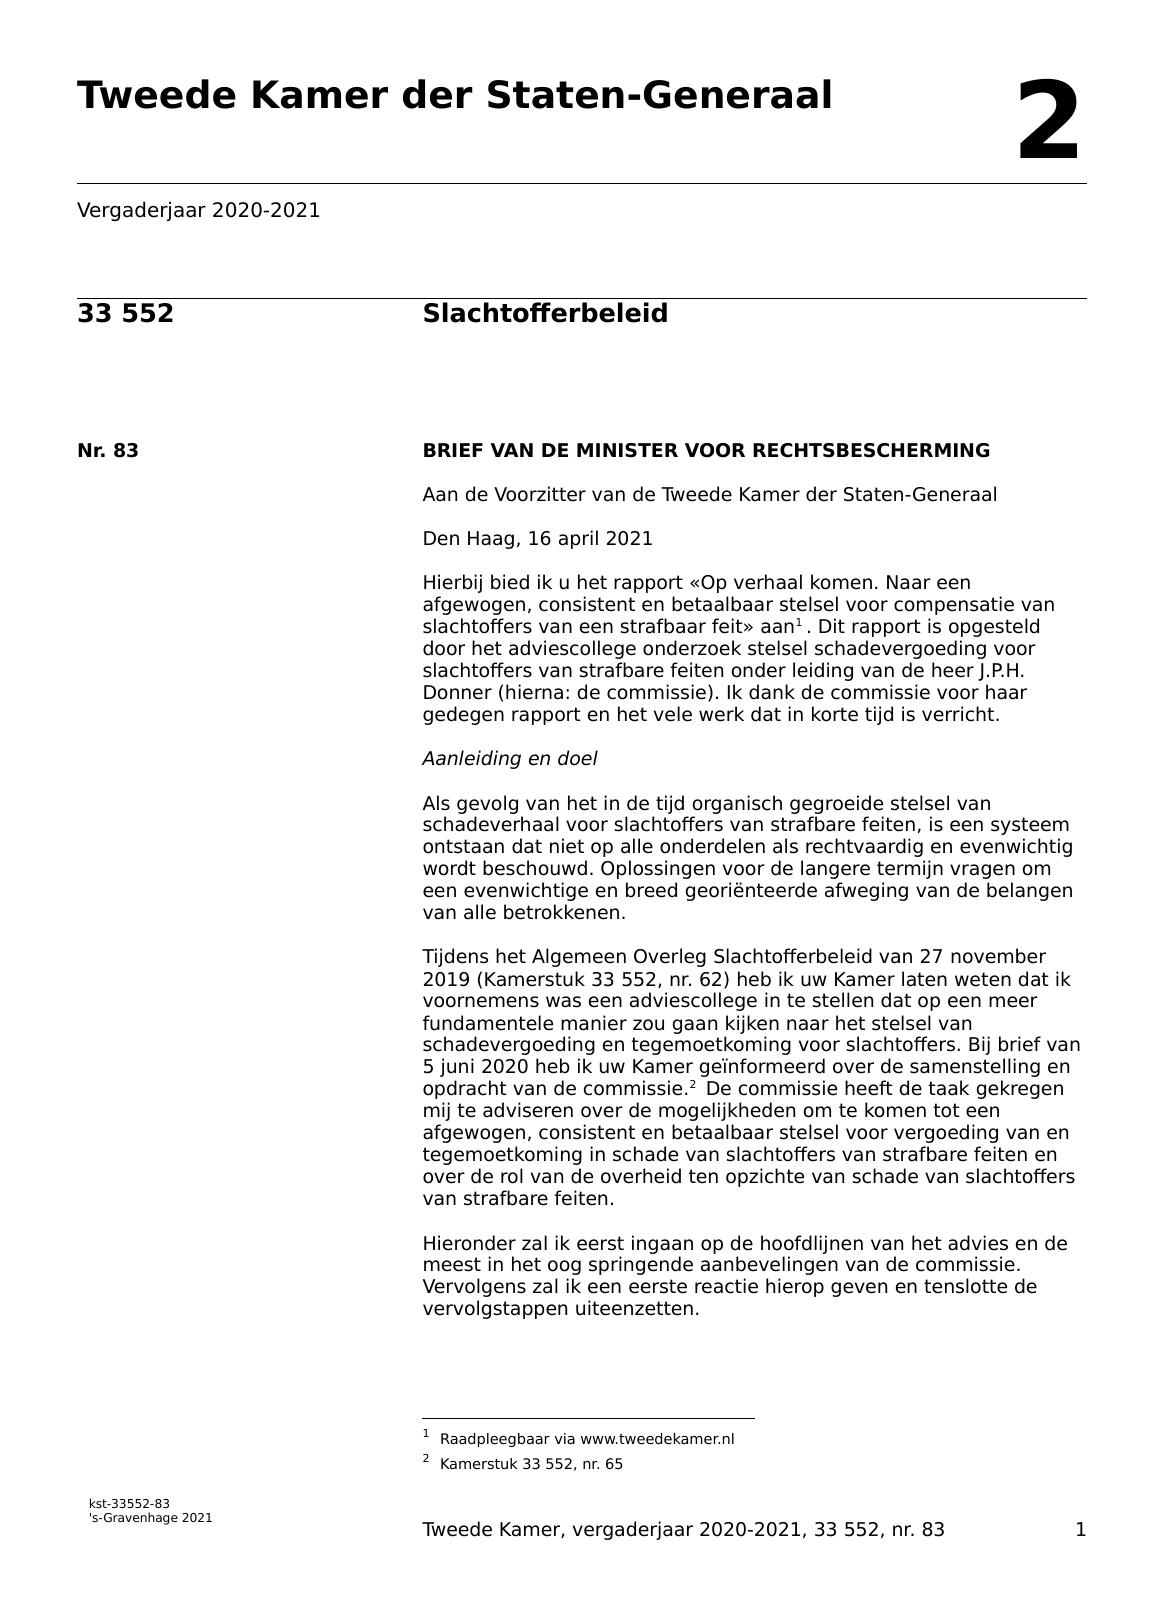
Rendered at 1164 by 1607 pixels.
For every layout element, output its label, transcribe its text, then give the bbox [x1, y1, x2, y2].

subtitle Aanleiding en doel [422, 748, 1087, 770]
text Kamerstuk 33 552, nr. 65 [422, 1452, 1087, 1474]
text Den Haag, 16 april 2021 [422, 528, 1087, 550]
subtitle Nr. 83 BRIEF VAN DE MINISTER VOOR RECHTSBESCHERMING [77, 440, 1087, 462]
subtitle 33 552 Slachtofferbeleid [77, 299, 1087, 329]
text Als gevolg van het in de tijd organisch gegroeide stelsel van schadeverhaal voor slachtoffers van strafbare feiten, is een systeem ontstaan dat niet op alle onderdelen als rechtvaardig en evenwichtig wordt beschouwd. Oplossingen voor de langere termijn vragen om een evenwichtige en breed georiënteerde afweging van de belangen van alle betrokkenen. [422, 792, 1087, 924]
text kst-33552-83 [88, 1497, 323, 1511]
text 's-Gravenhage 2021 [88, 1511, 323, 1525]
text Raadpleegbaar via www.tweedekamer.nl [422, 1427, 1087, 1449]
table_cell Vergaderjaar 2020-2021 [77, 184, 1087, 298]
text Hierbij bied ik u het rapport «Op verhaal komen. Naar een afgewogen, consistent en betaalbaar stelsel voor compensatie van slachtoffers van een strafbaar feit» aan. Dit rapport is opgesteld door het adviescollege onderzoek stelsel schadevergoeding voor slachtoffers van strafbare feiten onder leiding van de heer J.P.H. Donner (hierna: de commissie). Ik dank de commissie voor haar gedegen rapport en het vele werk dat in korte tijd is verricht. [422, 572, 1087, 726]
table_header Tweede Kamer der Staten-Generaal [77, 59, 886, 183]
text Tijdens het Algemeen Overleg Slachtofferbeleid van 27 november 2019 (Kamerstuk 33 552, nr. 62) heb ik uw Kamer laten weten dat ik voornemens was een adviescollege in te stellen dat op een meer fundamentele manier zou gaan kijken naar het stelsel van schadevergoeding en tegemoetkoming voor slachtoffers. Bij brief van 5 juni 2020 heb ik uw Kamer geïnformeerd over de samenstelling en opdracht van de commissie. De commissie heeft de taak gekregen mij te adviseren over de mogelijkheden om te komen tot een afgewogen, consistent en betaalbaar stelsel voor vergoeding van en tegemoetkoming in schade van slachtoffers van strafbare feiten en over de rol van de overheid ten opzichte van schade van slachtoffers van strafbare feiten. [422, 946, 1087, 1210]
text Aan de Voorzitter van de Tweede Kamer der Staten-Generaal [422, 484, 1087, 506]
text Hieronder zal ik eerst ingaan op de hoofdlijnen van het advies en de meest in het oog springende aanbevelingen van de commissie. Vervolgens zal ik een eerste reactie hierop geven en tenslotte de vervolgstappen uiteenzetten. [422, 1232, 1087, 1320]
table_header 2 [886, 59, 1087, 183]
